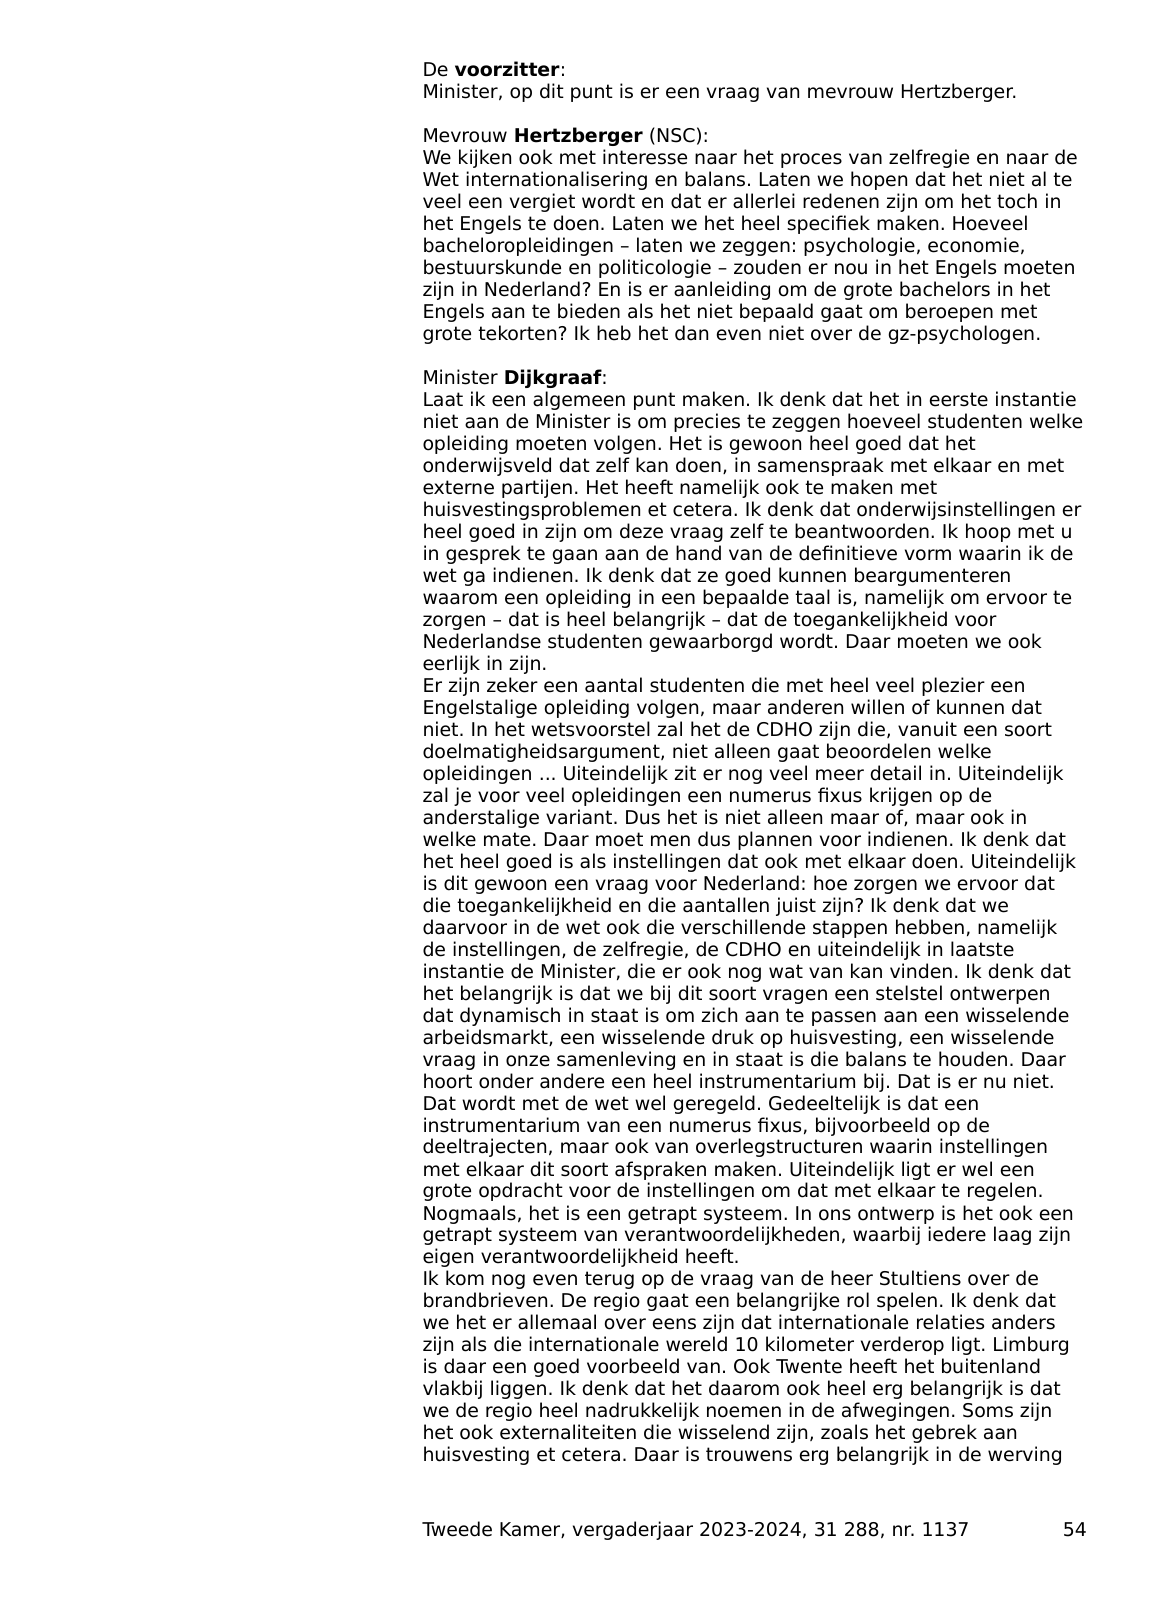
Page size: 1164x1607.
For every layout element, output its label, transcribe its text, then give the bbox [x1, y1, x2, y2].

text Minister, op dit punt is er een vraag van mevrouw Hertzberger. [422, 81, 1087, 103]
text Laat ik een algemeen punt maken. Ik denk dat het in eerste instantie niet aan de Minister is om precies te zeggen hoeveel studenten welke opleiding moeten volgen. Het is gewoon heel goed dat het onderwijsveld dat zelf kan doen, in samenspraak met elkaar en met externe partijen. Het heeft namelijk ook te maken met huisvestingsproblemen et cetera. Ik denk dat onderwijsinstellingen er heel goed in zijn om deze vraag zelf te beantwoorden. Ik hoop met u in gesprek te gaan aan de hand van de definitieve vorm waarin ik de wet ga indienen. Ik denk dat ze goed kunnen beargumenteren waarom een opleiding in een bepaalde taal is, namelijk om ervoor te zorgen – dat is heel belangrijk – dat de toegankelijkheid voor Nederlandse studenten gewaarborgd wordt. Daar moeten we ook eerlijk in zijn. [422, 389, 1087, 675]
text De voorzitter: [422, 59, 1087, 81]
text Mevrouw Hertzberger (NSC): [422, 125, 1087, 147]
text Minister Dijkgraaf: [422, 367, 1087, 389]
text Ik kom nog even terug op de vraag van de heer Stultiens over de brandbrieven. De regio gaat een belangrijke rol spelen. Ik denk dat we het er allemaal over eens zijn dat internationale relaties anders zijn als die internationale wereld 10 kilometer verderop ligt. Limburg is daar een goed voorbeeld van. Ook Twente heeft het buitenland vlakbij liggen. Ik denk dat het daarom ook heel erg belangrijk is dat we de regio heel nadrukkelijk noemen in de afwegingen. Soms zijn het ook externaliteiten die wisselend zijn, zoals het gebrek aan huisvesting et cetera. Daar is trouwens erg belangrijk in de werving [422, 1268, 1087, 1466]
text Er zijn zeker een aantal studenten die met heel veel plezier een Engelstalige opleiding volgen, maar anderen willen of kunnen dat niet. In het wetsvoorstel zal het de CDHO zijn die, vanuit een soort doelmatigheidsargument, niet alleen gaat beoordelen welke opleidingen ... Uiteindelijk zit er nog veel meer detail in. Uiteindelijk zal je voor veel opleidingen een numerus fixus krijgen op de anderstalige variant. Dus het is niet alleen maar of, maar ook in welke mate. Daar moet men dus plannen voor indienen. Ik denk dat het heel goed is als instellingen dat ook met elkaar doen. Uiteindelijk is dit gewoon een vraag voor Nederland: hoe zorgen we ervoor dat die toegankelijkheid en die aantallen juist zijn? Ik denk dat we daarvoor in de wet ook die verschillende stappen hebben, namelijk de instellingen, de zelfregie, de CDHO en uiteindelijk in laatste instantie de Minister, die er ook nog wat van kan vinden. Ik denk dat het belangrijk is dat we bij dit soort vragen een stelstel ontwerpen dat dynamisch in staat is om zich aan te passen aan een wisselende arbeidsmarkt, een wisselende druk op huisvesting, een wisselende vraag in onze samenleving en in staat is die balans te houden. Daar hoort onder andere een heel instrumentarium bij. Dat is er nu niet. Dat wordt met de wet wel geregeld. Gedeeltelijk is dat een instrumentarium van een numerus fixus, bijvoorbeeld op de deeltrajecten, maar ook van overlegstructuren waarin instellingen met elkaar dit soort afspraken maken. Uiteindelijk ligt er wel een grote opdracht voor de instellingen om dat met elkaar te regelen. Nogmaals, het is een getrapt systeem. In ons ontwerp is het ook een getrapt systeem van verantwoordelijkheden, waarbij iedere laag zijn eigen verantwoordelijkheid heeft. [422, 675, 1087, 1268]
text We kijken ook met interesse naar het proces van zelfregie en naar de Wet internationalisering en balans. Laten we hopen dat het niet al te veel een vergiet wordt en dat er allerlei redenen zijn om het toch in het Engels te doen. Laten we het heel specifiek maken. Hoeveel bacheloropleidingen – laten we zeggen: psychologie, economie, bestuurskunde en politicologie – zouden er nou in het Engels moeten zijn in Nederland? En is er aanleiding om de grote bachelors in het Engels aan te bieden als het niet bepaald gaat om beroepen met grote tekorten? Ik heb het dan even niet over de gz-psychologen. [422, 147, 1087, 345]
